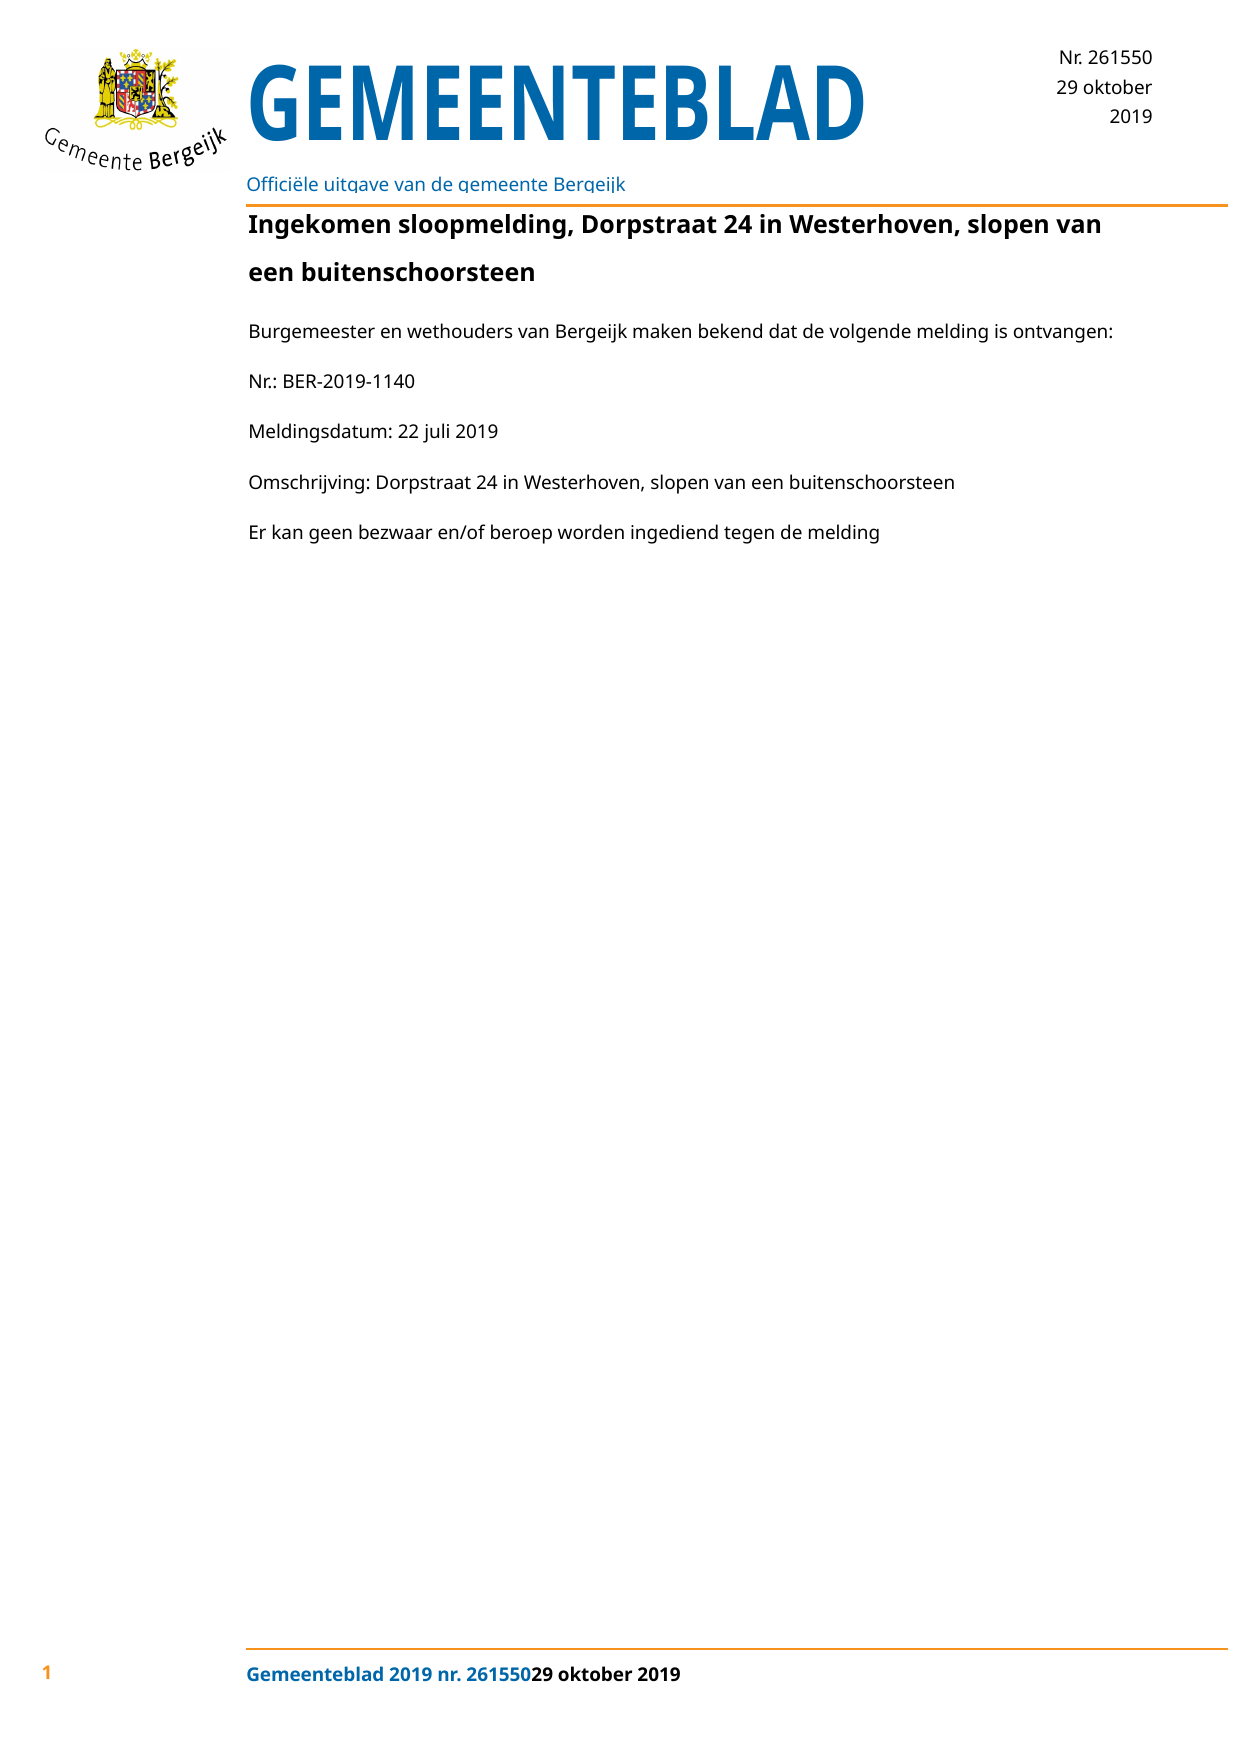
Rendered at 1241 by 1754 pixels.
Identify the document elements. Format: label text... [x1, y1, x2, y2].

text Meldingsdatum: 22 juli 2019 [248, 419, 1152, 444]
text Er kan geen bezwaar en/of beroep worden ingediend tegen de melding [248, 519, 1152, 545]
picture [41, 47, 231, 172]
text Omschrijving: Dorpstraat 24 in Westerhoven, slopen van een buitenschoorsteen [248, 469, 1152, 495]
text Nr.: BER-2019-1140 [248, 368, 1152, 394]
text Ingekomen sloopmelding, Dorpstraat 24 in Westerhoven, slopen van een buitenschoorsteen [248, 207, 1152, 288]
text Burgemeester en wethouders van Bergeijk maken bekend dat de volgende melding is ontvangen: [248, 318, 1152, 344]
